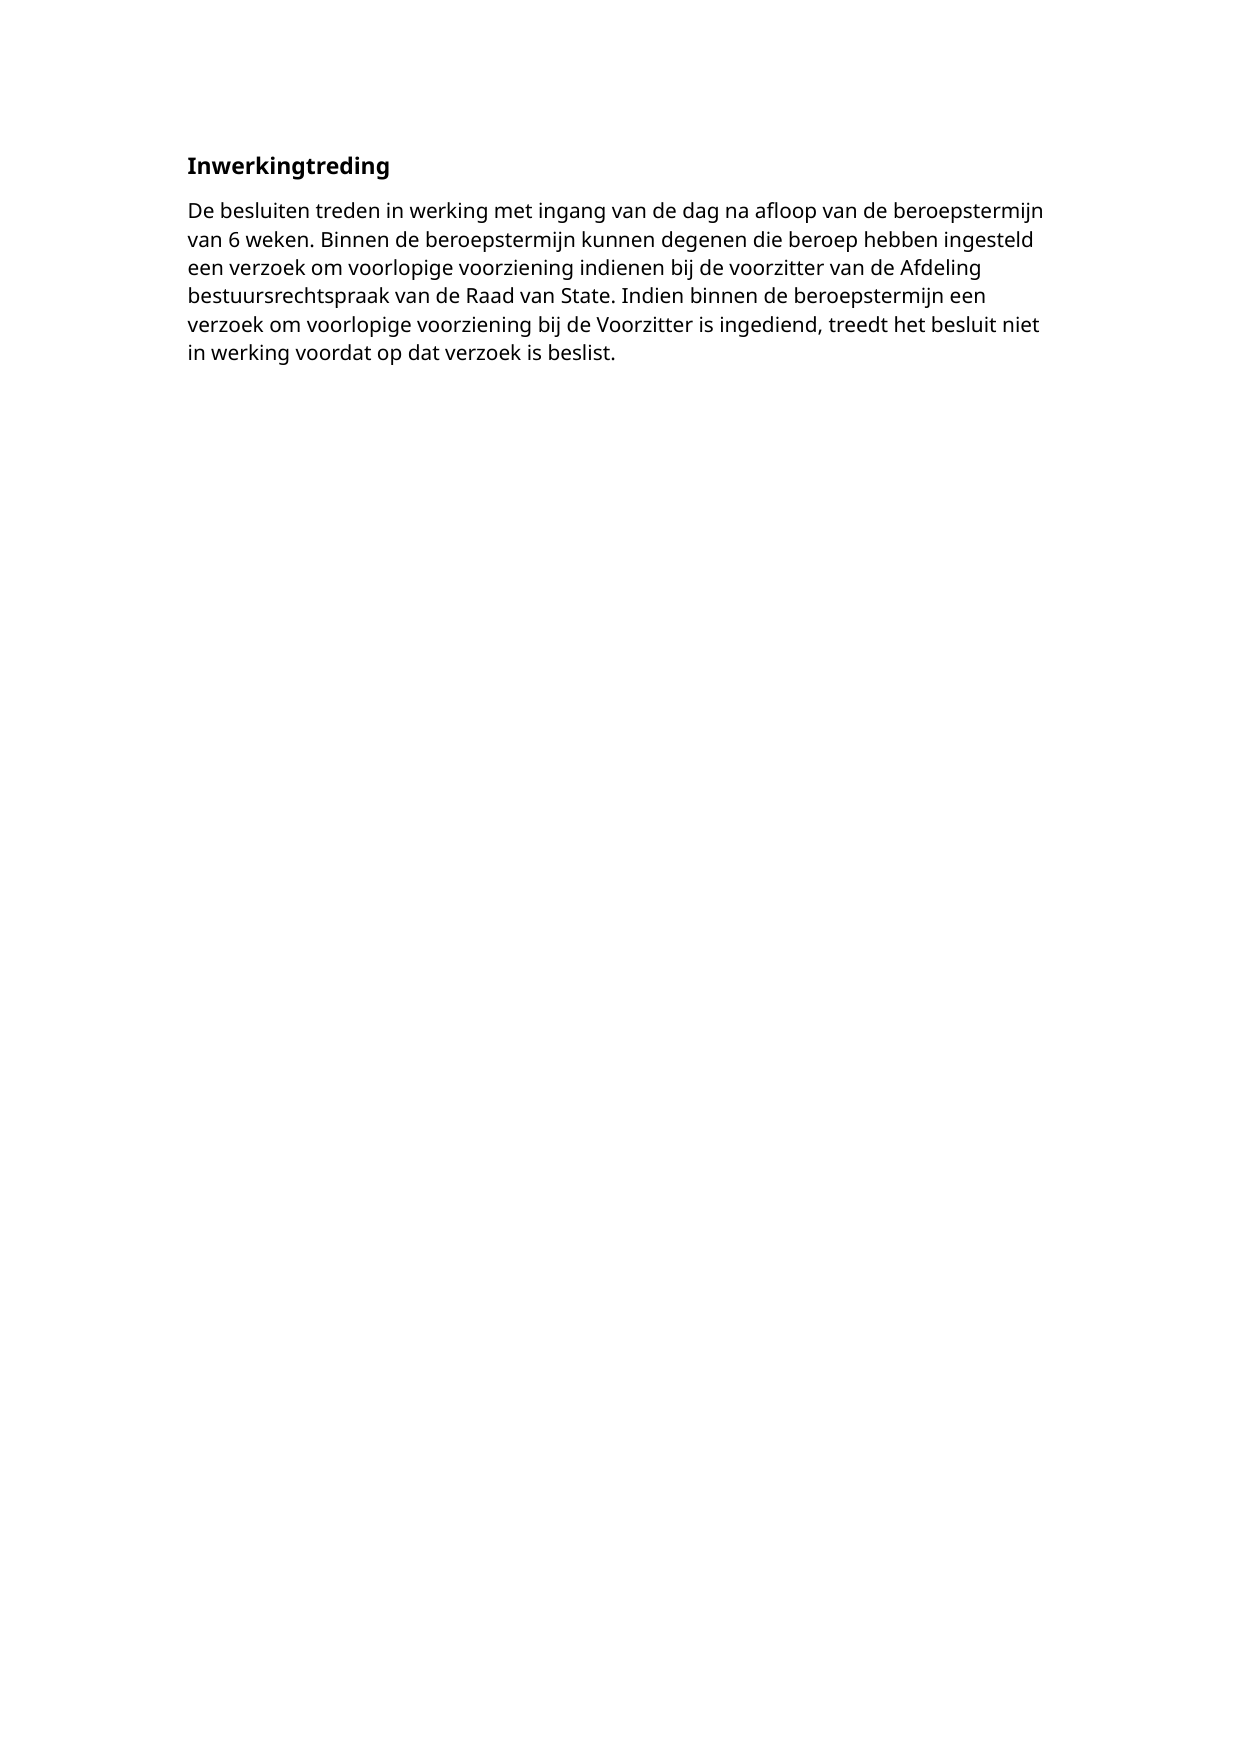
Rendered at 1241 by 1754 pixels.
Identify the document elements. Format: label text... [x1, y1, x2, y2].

subtitle Inwerkingtreding [187, 150, 1053, 181]
text De besluiten treden in werking met ingang van de dag na afloop van de beroepstermijn van 6 weken. Binnen de beroepstermijn kunnen degenen die beroep hebben ingesteld een verzoek om voorlopige voorziening indienen bij de voorzitter van de Afdeling bestuursrechtspraak van de Raad van State. Indien binnen de beroepstermijn een verzoek om voorlopige voorziening bij de Voorzitter is ingediend, treedt het besluit niet in werking voordat op dat verzoek is beslist. [187, 196, 1053, 367]
